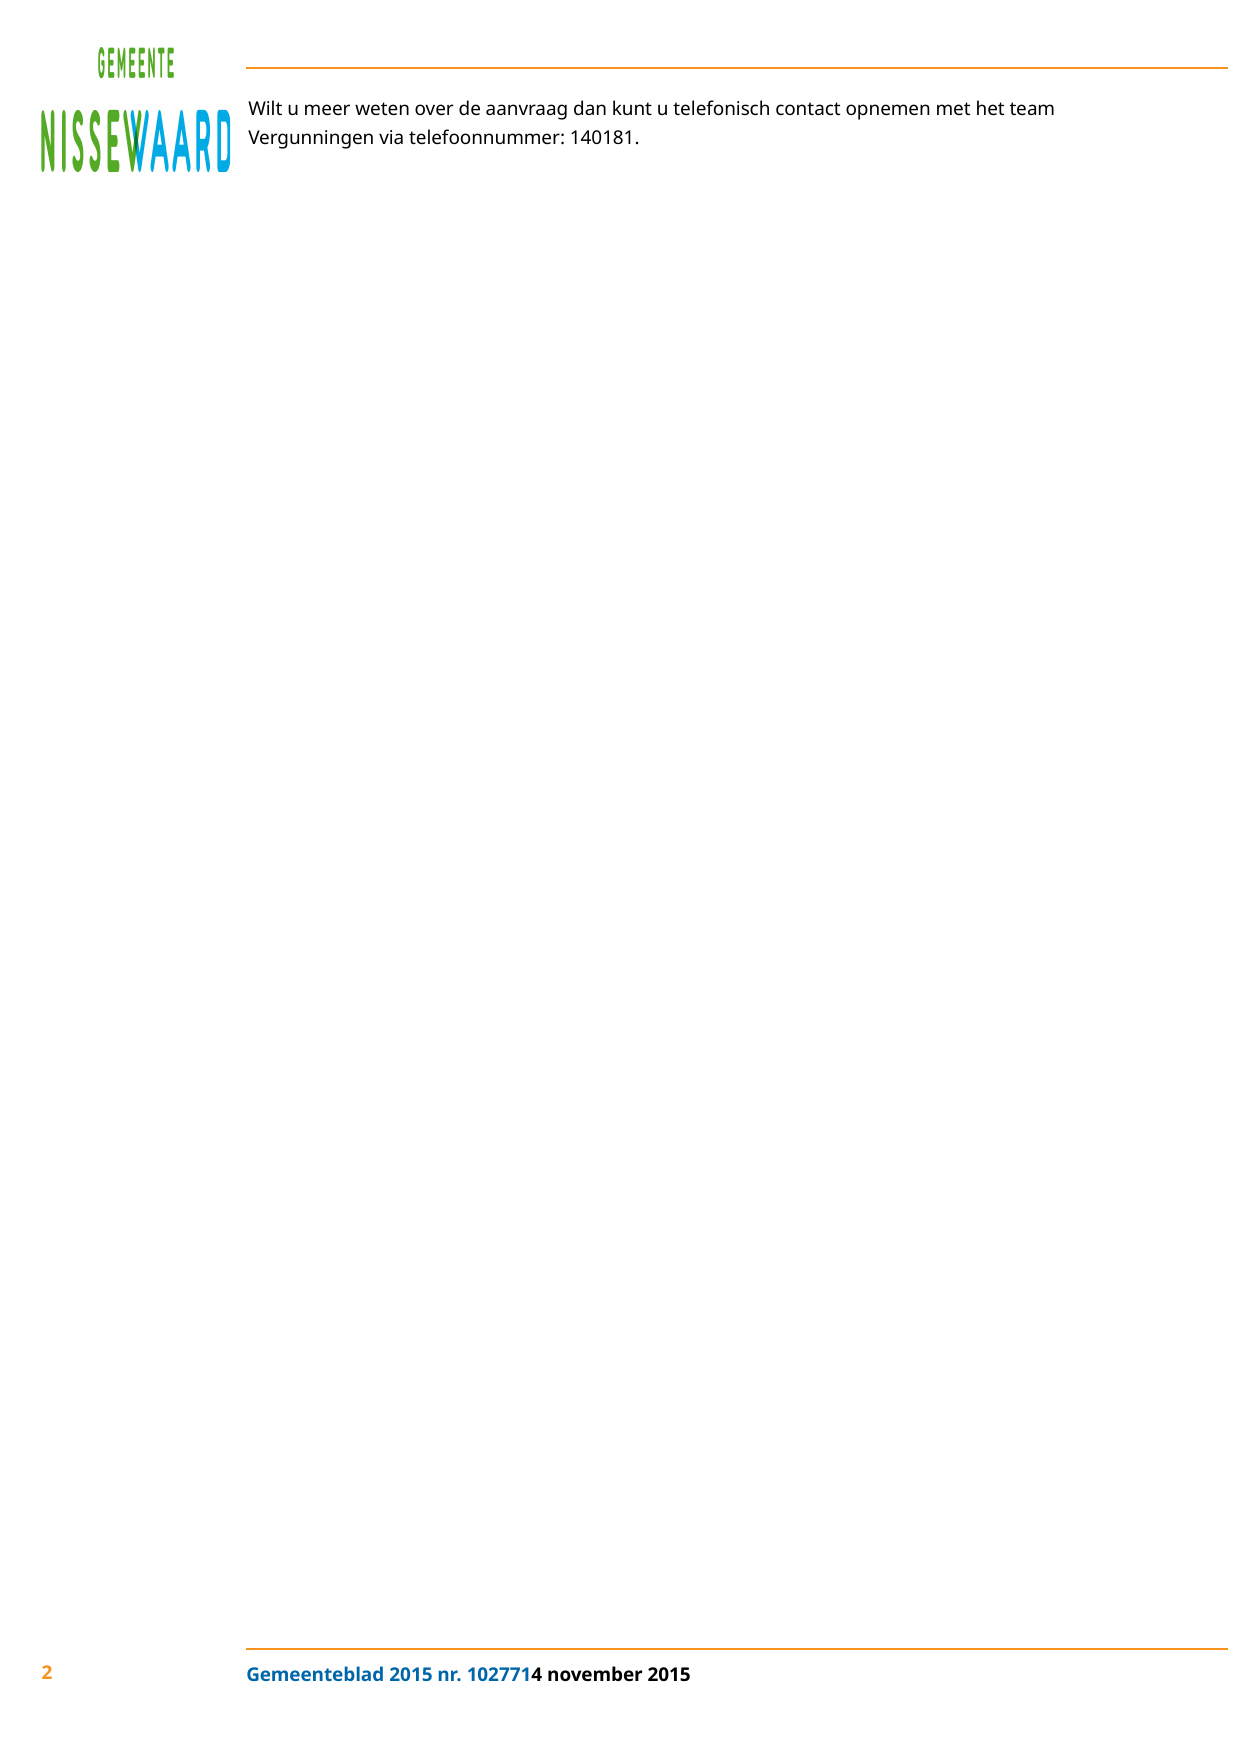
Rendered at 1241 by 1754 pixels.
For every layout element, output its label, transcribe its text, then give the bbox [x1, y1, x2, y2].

picture [201, 122, 206, 138]
picture [200, 151, 206, 172]
picture [154, 157, 165, 172]
picture [176, 157, 187, 172]
picture [41, 47, 231, 172]
picture [222, 122, 227, 160]
text Wilt u meer weten over de aanvraag dan kunt u telefonisch contact opnemen met het team Vergunningen via telefoonnummer: 140181. [248, 95, 1152, 150]
